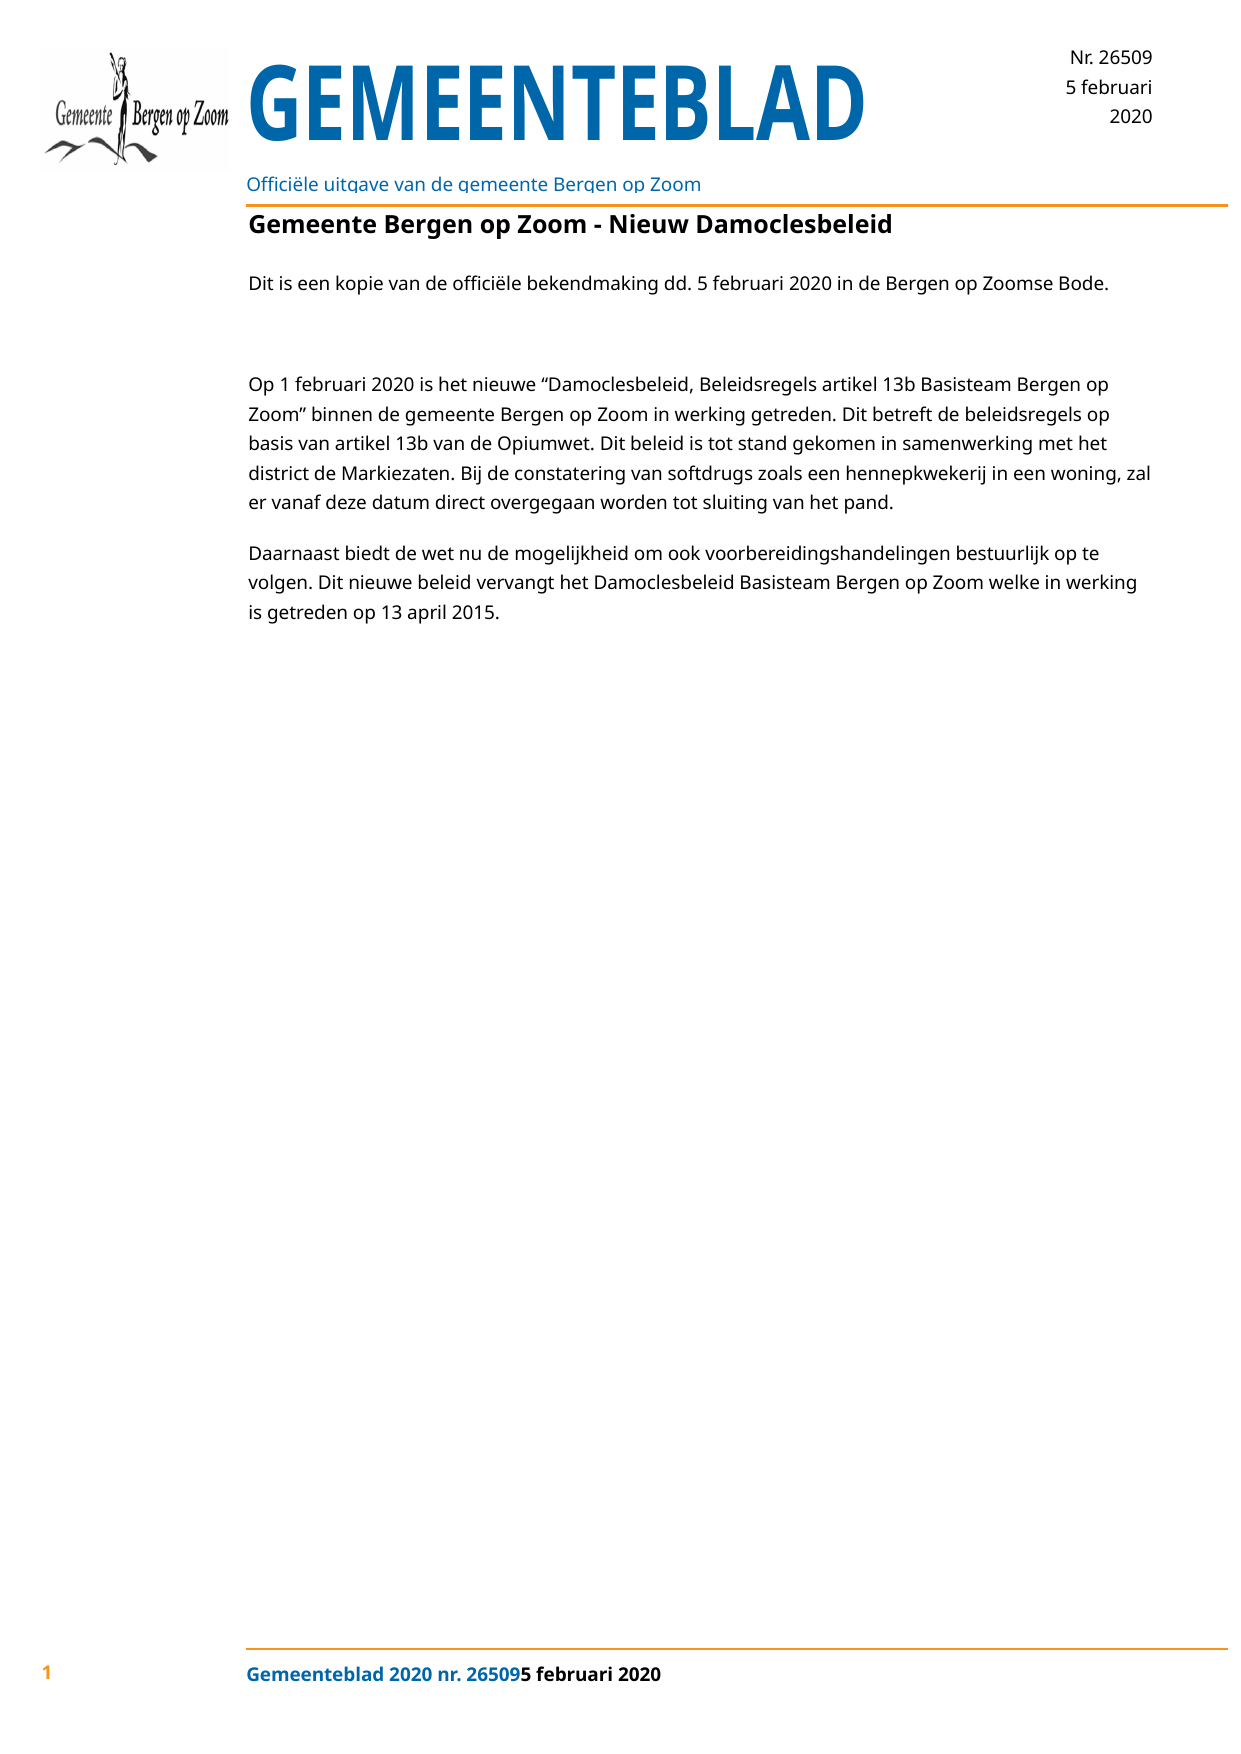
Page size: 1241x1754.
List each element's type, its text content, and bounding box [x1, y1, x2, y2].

text Dit is een kopie van de officiële bekendmaking dd. 5 februari 2020 in de Bergen op Zoomse Bode. [248, 270, 1152, 296]
text Op 1 februari 2020 is het nieuwe “Damoclesbeleid, Beleidsregels artikel 13b Basisteam Bergen op Zoom” binnen de gemeente Bergen op Zoom in werking getreden. Dit betreft de beleidsregels op basis van artikel 13b van de Opiumwet. Dit beleid is tot stand gekomen in samenwerking met het district de Markiezaten. Bij de constatering van softdrugs zoals een hennepkwekerij in een woning, zal er vanaf deze datum direct overgegaan worden tot sluiting van het pand. [248, 371, 1152, 515]
text Gemeente Bergen op Zoom - Nieuw Damoclesbeleid [248, 207, 1152, 241]
picture [41, 47, 231, 172]
text Daarnaast biedt de wet nu de mogelijkheid om ook voorbereidingshandelingen bestuurlijk op te volgen. Dit nieuwe beleid vervangt het Damoclesbeleid Basisteam Bergen op Zoom welke in werking is getreden op 13 april 2015. [248, 540, 1152, 625]
